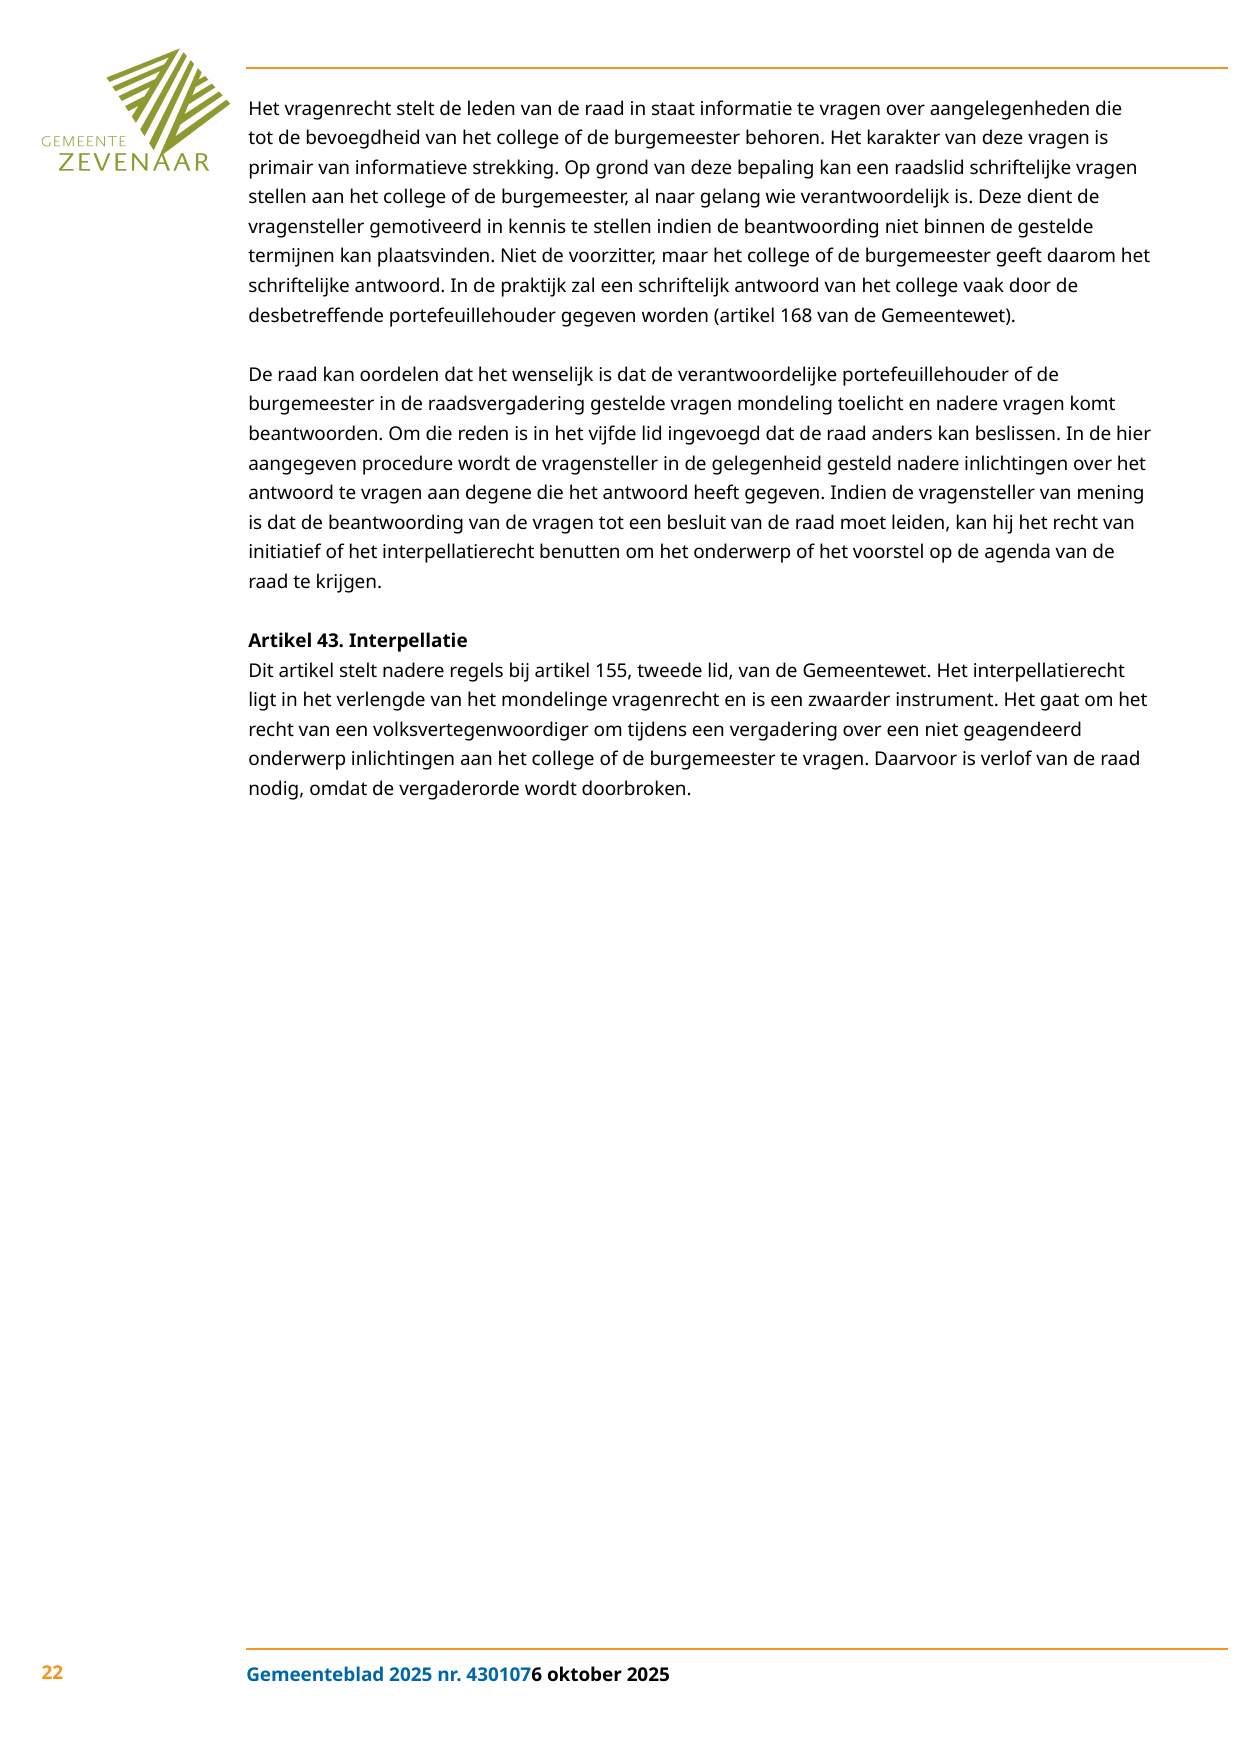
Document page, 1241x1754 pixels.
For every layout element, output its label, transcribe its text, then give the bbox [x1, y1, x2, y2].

text Het vragenrecht stelt de leden van de raad in staat informatie te vragen over aangelegenheden die tot de bevoegdheid van het college of de burgemeester behoren. Het karakter van deze vragen is primair van informatieve strekking. Op grond van deze bepaling kan een raadslid schriftelijke vragen stellen aan het college of de burgemeester, al naar gelang wie verantwoordelijk is. Deze dient de vragensteller gemotiveerd in kennis te stellen indien de beantwoording niet binnen de gestelde termijnen kan plaatsvinden. Niet de voorzitter, maar het college of de burgemeester geeft daarom het schriftelijke antwoord. In de praktijk zal een schriftelijk antwoord van het college vaak door de desbetreffende portefeuillehouder gegeven worden (artikel 168 van de Gemeentewet). [248, 95, 1152, 328]
picture [41, 47, 231, 172]
text Artikel 43. Interpellatie [248, 627, 1152, 653]
text De raad kan oordelen dat het wenselijk is dat de verantwoordelijke portefeuillehouder of de burgemeester in de raadsvergadering gestelde vragen mondeling toelicht en nadere vragen komt beantwoorden. Om die reden is in het vijfde lid ingevoegd dat de raad anders kan beslissen. In de hier aangegeven procedure wordt de vragensteller in de gelegenheid gesteld nadere inlichtingen over het antwoord te vragen aan degene die het antwoord heeft gegeven. Indien de vragensteller van mening is dat de beantwoording van de vragen tot een besluit van de raad moet leiden, kan hij het recht van initiatief of het interpellatierecht benutten om het onderwerp of het voorstel op de agenda van de raad te krijgen. [248, 361, 1152, 594]
text Dit artikel stelt nadere regels bij artikel 155, tweede lid, van de Gemeentewet. Het interpellatierecht ligt in het verlengde van het mondelinge vragenrecht en is een zwaarder instrument. Het gaat om het recht van een volksvertegenwoordiger om tijdens een vergadering over een niet geagendeerd onderwerp inlichtingen aan het college of de burgemeester te vragen. Daarvoor is verlof van de raad nodig, omdat de vergaderorde wordt doorbroken. [248, 657, 1152, 801]
